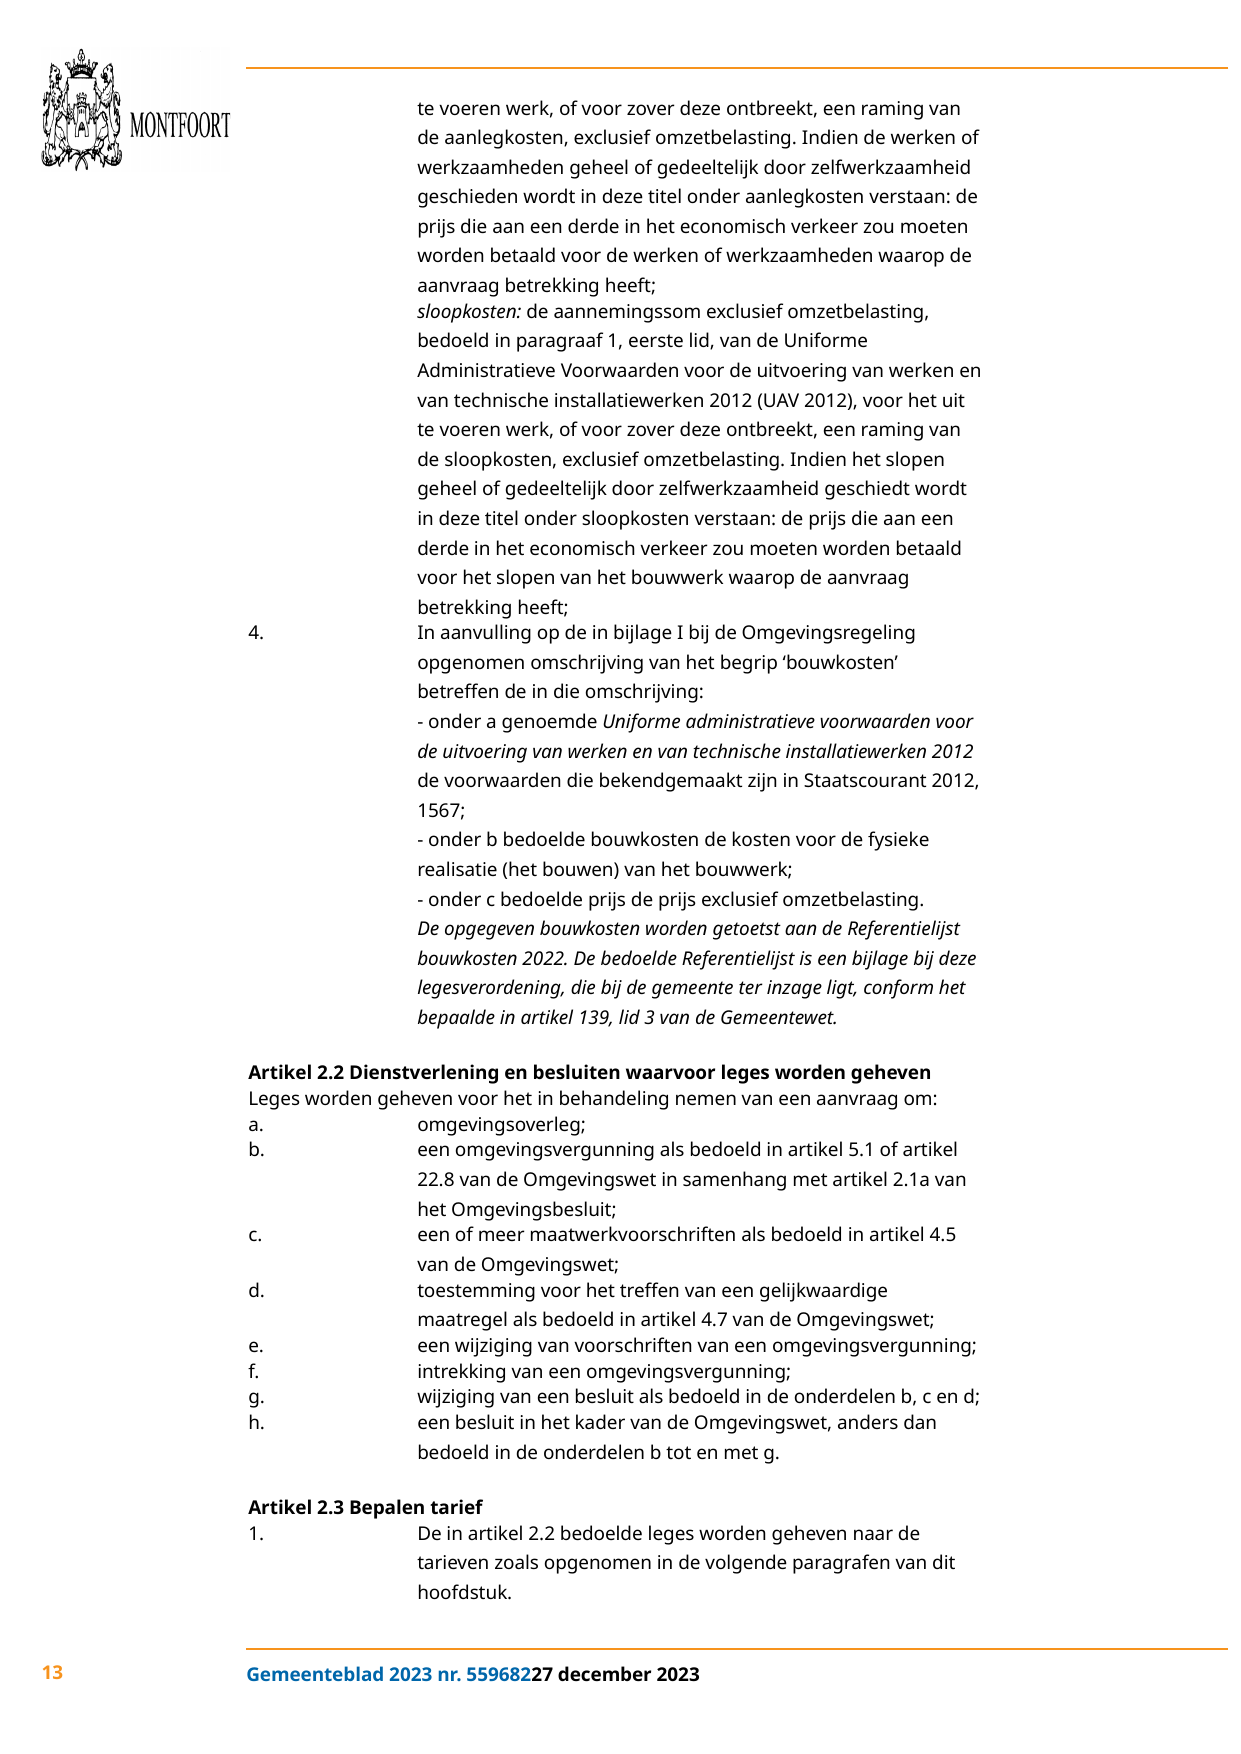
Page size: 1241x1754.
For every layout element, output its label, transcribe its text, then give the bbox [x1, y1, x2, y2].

table_cell [983, 95, 1152, 298]
table_cell wijziging van een besluit als bedoeld in de onderdelen b, c en d; [417, 1384, 983, 1409]
table_cell a. [248, 1111, 417, 1137]
table_cell [983, 1384, 1152, 1409]
table_cell een wijziging van voorschriften van een omgevingsvergunning; [417, 1332, 983, 1358]
table_cell c. [248, 1222, 417, 1277]
table_cell d. [248, 1277, 417, 1332]
table_cell [983, 1030, 1152, 1085]
table_cell 1. [248, 1520, 417, 1605]
table_cell De in artikel 2.2 bedoelde leges worden geheven naar de tarieven zoals opgenomen in de volgende paragrafen van dit hoofdstuk. [417, 1520, 983, 1605]
table_cell [983, 1222, 1152, 1277]
table_cell Leges worden geheven voor het in behandeling nemen van een aanvraag om: [248, 1085, 983, 1111]
table_cell e. [248, 1332, 417, 1358]
table_cell omgevingsoverleg; [417, 1111, 983, 1137]
table_cell [248, 298, 417, 619]
table_cell Artikel 2.2 Dienstverlening en besluiten waarvoor leges worden geheven [248, 1030, 983, 1085]
table_cell [248, 95, 417, 298]
table_cell [983, 298, 1152, 619]
table_cell een omgevingsvergunning als bedoeld in artikel 5.1 of artikel 22.8 van de Omgevingswet in samenhang met artikel 2.1a van het Omgevingsbesluit; [417, 1137, 983, 1222]
table_cell [983, 1277, 1152, 1332]
table_cell [983, 1465, 1152, 1520]
table_cell 4. [248, 620, 417, 1030]
table_cell [983, 1137, 1152, 1222]
picture [41, 47, 231, 172]
table_cell h. [248, 1409, 417, 1465]
table_cell f. [248, 1358, 417, 1384]
table_cell sloopkosten: de aannemingssom exclusief omzetbelasting, bedoeld in paragraaf 1, eerste lid, van de Uniforme Administratieve Voorwaarden voor de uitvoering van werken en van technische installatiewerken 2012 (UAV 2012), voor het uit te voeren werk, of voor zover deze ontbreekt, een raming van de sloopkosten, exclusief omzetbelasting. Indien het slopen geheel of gedeeltelijk door zelfwerkzaamheid geschiedt wordt in deze titel onder sloopkosten verstaan: de prijs die aan een derde in het economisch verkeer zou moeten worden betaald voor het slopen van het bouwwerk waarop de aanvraag betrekking heeft; [417, 298, 983, 619]
table_cell [983, 620, 1152, 1030]
table_cell toestemming voor het treffen van een gelijkwaardige maatregel als bedoeld in artikel 4.7 van de Omgevingswet; [417, 1277, 983, 1332]
table_cell [983, 1358, 1152, 1384]
table_cell te voeren werk, of voor zover deze ontbreekt, een raming van de aanlegkosten, exclusief omzetbelasting. Indien de werken of werkzaamheden geheel of gedeeltelijk door zelfwerkzaamheid geschieden wordt in deze titel onder aanlegkosten verstaan: de prijs die aan een derde in het economisch verkeer zou moeten worden betaald voor de werken of werkzaamheden waarop de aanvraag betrekking heeft; [417, 95, 983, 298]
table_cell [983, 1520, 1152, 1605]
table_cell g. [248, 1384, 417, 1409]
table_cell In aanvulling op de in bijlage I bij de Omgevingsregeling opgenomen omschrijving van het begrip ‘bouwkosten’ betreffen de in die omschrijving: - onder a genoemde Uniforme administratieve voorwaarden voor de uitvoering van werken en van technische installatiewerken 2012 de voorwaarden die bekendgemaakt zijn in Staatscourant 2012, 1567; - onder b bedoelde bouwkosten de kosten voor de fysieke realisatie (het bouwen) van het bouwwerk; - onder c bedoelde prijs de prijs exclusief omzetbelasting. De opgegeven bouwkosten worden getoetst aan de Referentielijst bouwkosten 2022. De bedoelde Referentielijst is een bijlage bij deze legesverordening, die bij de gemeente ter inzage ligt, conform het bepaalde in artikel 139, lid 3 van de Gemeentewet. [417, 620, 983, 1030]
table_cell [983, 1085, 1152, 1111]
table_cell [983, 1332, 1152, 1358]
table_cell Artikel 2.3 Bepalen tarief [248, 1465, 983, 1520]
table_cell intrekking van een omgevingsvergunning; [417, 1358, 983, 1384]
table_cell een of meer maatwerkvoorschriften als bedoeld in artikel 4.5 van de Omgevingswet; [417, 1222, 983, 1277]
table_cell [983, 1111, 1152, 1137]
table_cell [983, 1409, 1152, 1465]
table_cell een besluit in het kader van de Omgevingswet, anders dan bedoeld in de onderdelen b tot en met g. [417, 1409, 983, 1465]
table_cell b. [248, 1137, 417, 1222]
